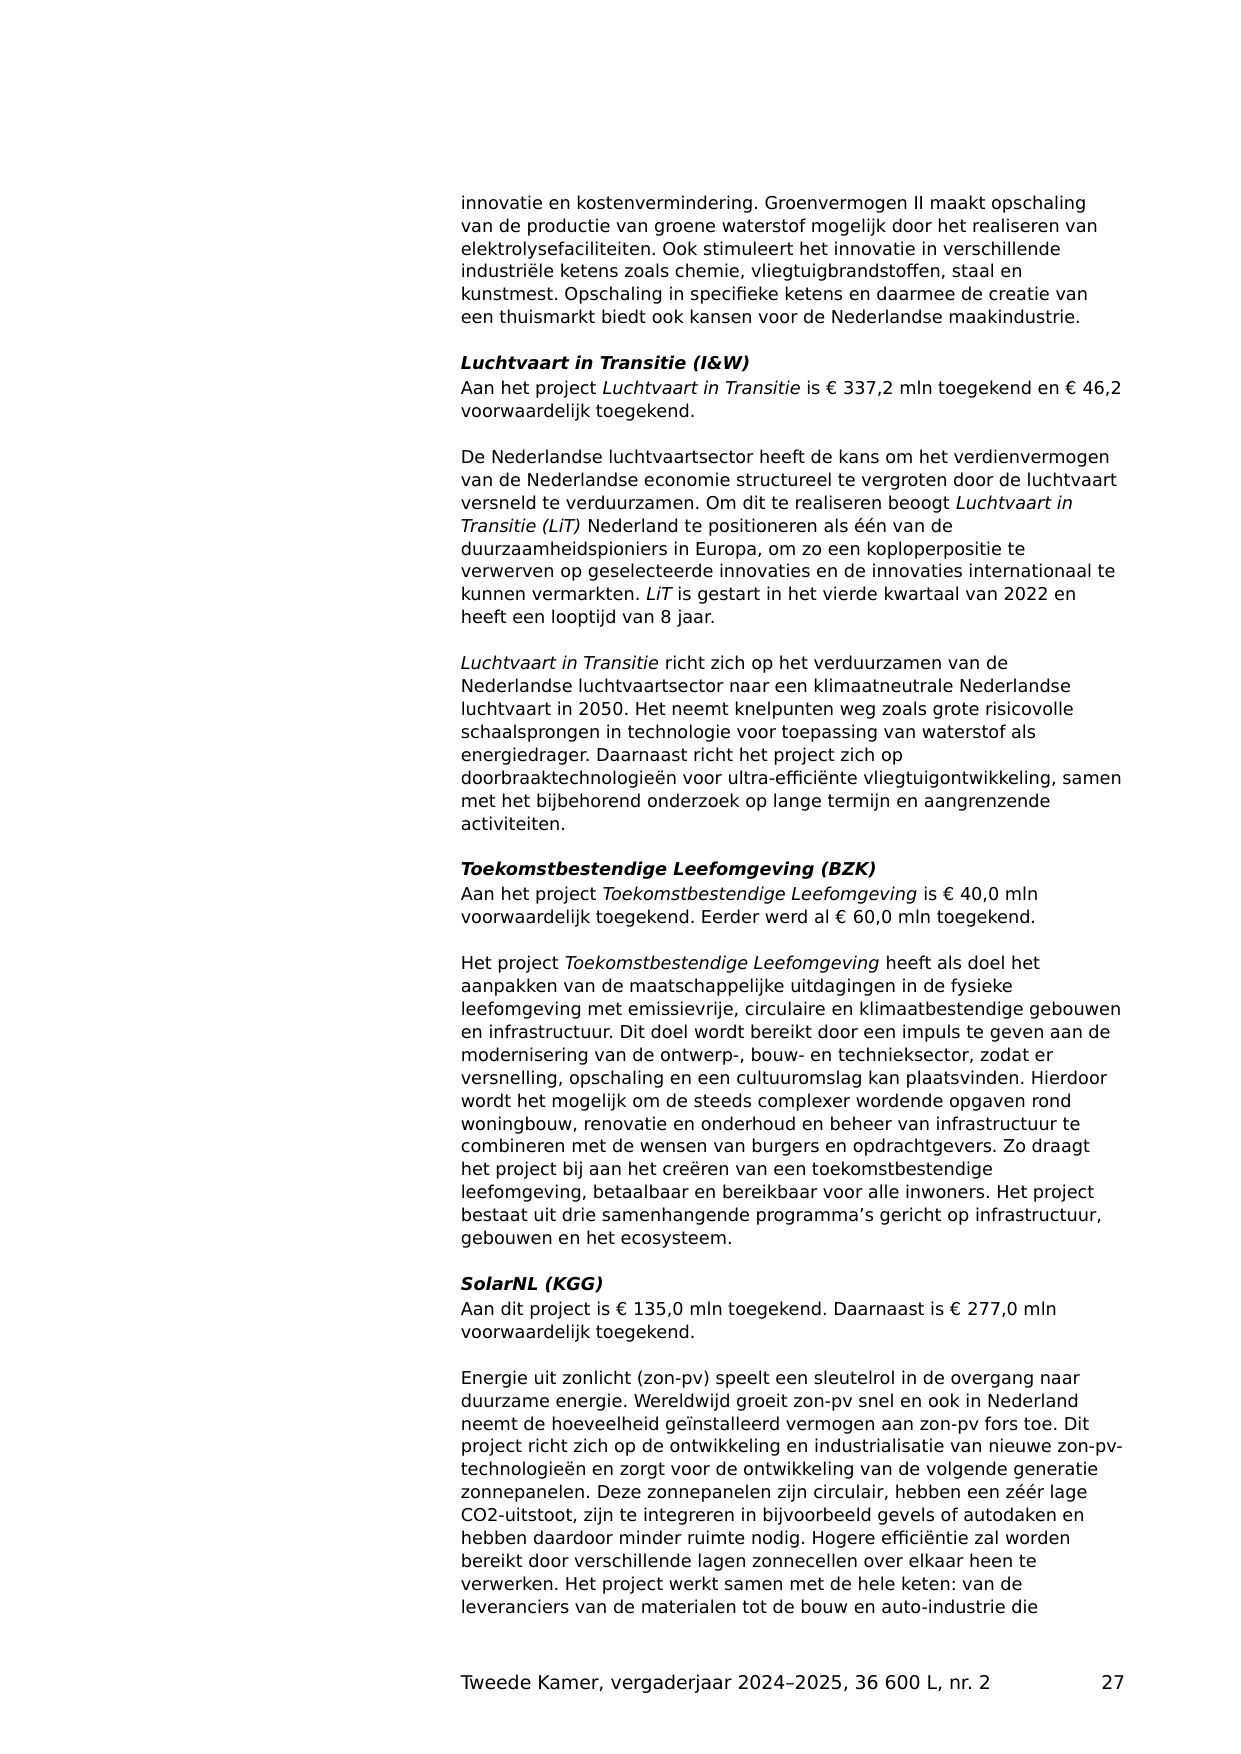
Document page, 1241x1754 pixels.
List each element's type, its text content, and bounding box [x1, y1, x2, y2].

text Aan dit project is € 135,0 mln toegekend. Daarnaast is € 277,0 mln voorwaardelijk toegekend. [461, 1297, 1125, 1343]
text Het project Toekomstbestendige Leefomgeving heeft als doel het aanpakken van de maatschappelijke uitdagingen in de fysieke leefomgeving met emissievrije, circulaire en klimaatbestendige gebouwen en infrastructuur. Dit doel wordt bereikt door een impuls te geven aan de modernisering van de ontwerp-, bouw- en technieksector, zodat er versnelling, opschaling en een cultuuromslag kan plaatsvinden. Hierdoor wordt het mogelijk om de steeds complexer wordende opgaven rond woningbouw, renovatie en onderhoud en beheer van infrastructuur te combineren met de wensen van burgers en opdrachtgevers. Zo draagt het project bij aan het creëren van een toekomstbestendige leefomgeving, betaalbaar en bereikbaar voor alle inwoners. Het project bestaat uit drie samenhangende programma’s gericht op infrastructuur, gebouwen en het ecosysteem. [461, 951, 1125, 1249]
text SolarNL (KGG) [461, 1272, 1125, 1295]
text innovatie en kostenvermindering. Groenvermogen II maakt opschaling van de productie van groene waterstof mogelijk door het realiseren van elektrolysefaciliteiten. Ook stimuleert het innovatie in verschillende industriële ketens zoals chemie, vliegtuigbrandstoffen, staal en kunstmest. Opschaling in specifieke ketens en daarmee de creatie van een thuismarkt biedt ook kansen voor de Nederlandse maakindustrie. [461, 191, 1125, 328]
text Toekomstbestendige Leefomgeving (BZK) [461, 857, 1125, 880]
text Energie uit zonlicht (zon-pv) speelt een sleutelrol in de overgang naar duurzame energie. Wereldwijd groeit zon-pv snel en ook in Nederland neemt de hoeveelheid geïnstalleerd vermogen aan zon-pv fors toe. Dit project richt zich op de ontwikkeling en industrialisatie van nieuwe zon-pv-technologieën en zorgt voor de ontwikkeling van de volgende generatie zonnepanelen. Deze zonnepanelen zijn circulair, hebben een zéér lage CO2-uitstoot, zijn te integreren in bijvoorbeeld gevels of autodaken en hebben daardoor minder ruimte nodig. Hogere efficiëntie zal worden bereikt door verschillende lagen zonnecellen over elkaar heen te verwerken. Het project werkt samen met de hele keten: van de leveranciers van de materialen tot de bouw en auto-industrie die [461, 1366, 1125, 1618]
text Aan het project Luchtvaart in Transitie is € 337,2 mln toegekend en € 46,2 voorwaardelijk toegekend. [461, 376, 1125, 422]
text De Nederlandse luchtvaartsector heeft de kans om het verdienvermogen van de Nederlandse economie structureel te vergroten door de luchtvaart versneld te verduurzamen. Om dit te realiseren beoogt Luchtvaart in Transitie (LiT) Nederland te positioneren als één van de duurzaamheidspioniers in Europa, om zo een koploperpositie te verwerven op geselecteerde innovaties en de innovaties internationaal te kunnen vermarkten. LiT is gestart in het vierde kwartaal van 2022 en heeft een looptijd van 8 jaar. [461, 445, 1125, 628]
text Luchtvaart in Transitie richt zich op het verduurzamen van de Nederlandse luchtvaartsector naar een klimaatneutrale Nederlandse luchtvaart in 2050. Het neemt knelpunten weg zoals grote risicovolle schaalsprongen in technologie voor toepassing van waterstof als energiedrager. Daarnaast richt het project zich op doorbraaktechnologieën voor ultra-efficiënte vliegtuigontwikkeling, samen met het bijbehorend onderzoek op lange termijn en aangrenzende activiteiten. [461, 651, 1125, 834]
text Luchtvaart in Transitie (I&W) [461, 351, 1125, 374]
text Aan het project Toekomstbestendige Leefomgeving is € 40,0 mln voorwaardelijk toegekend. Eerder werd al € 60,0 mln toegekend. [461, 882, 1125, 928]
